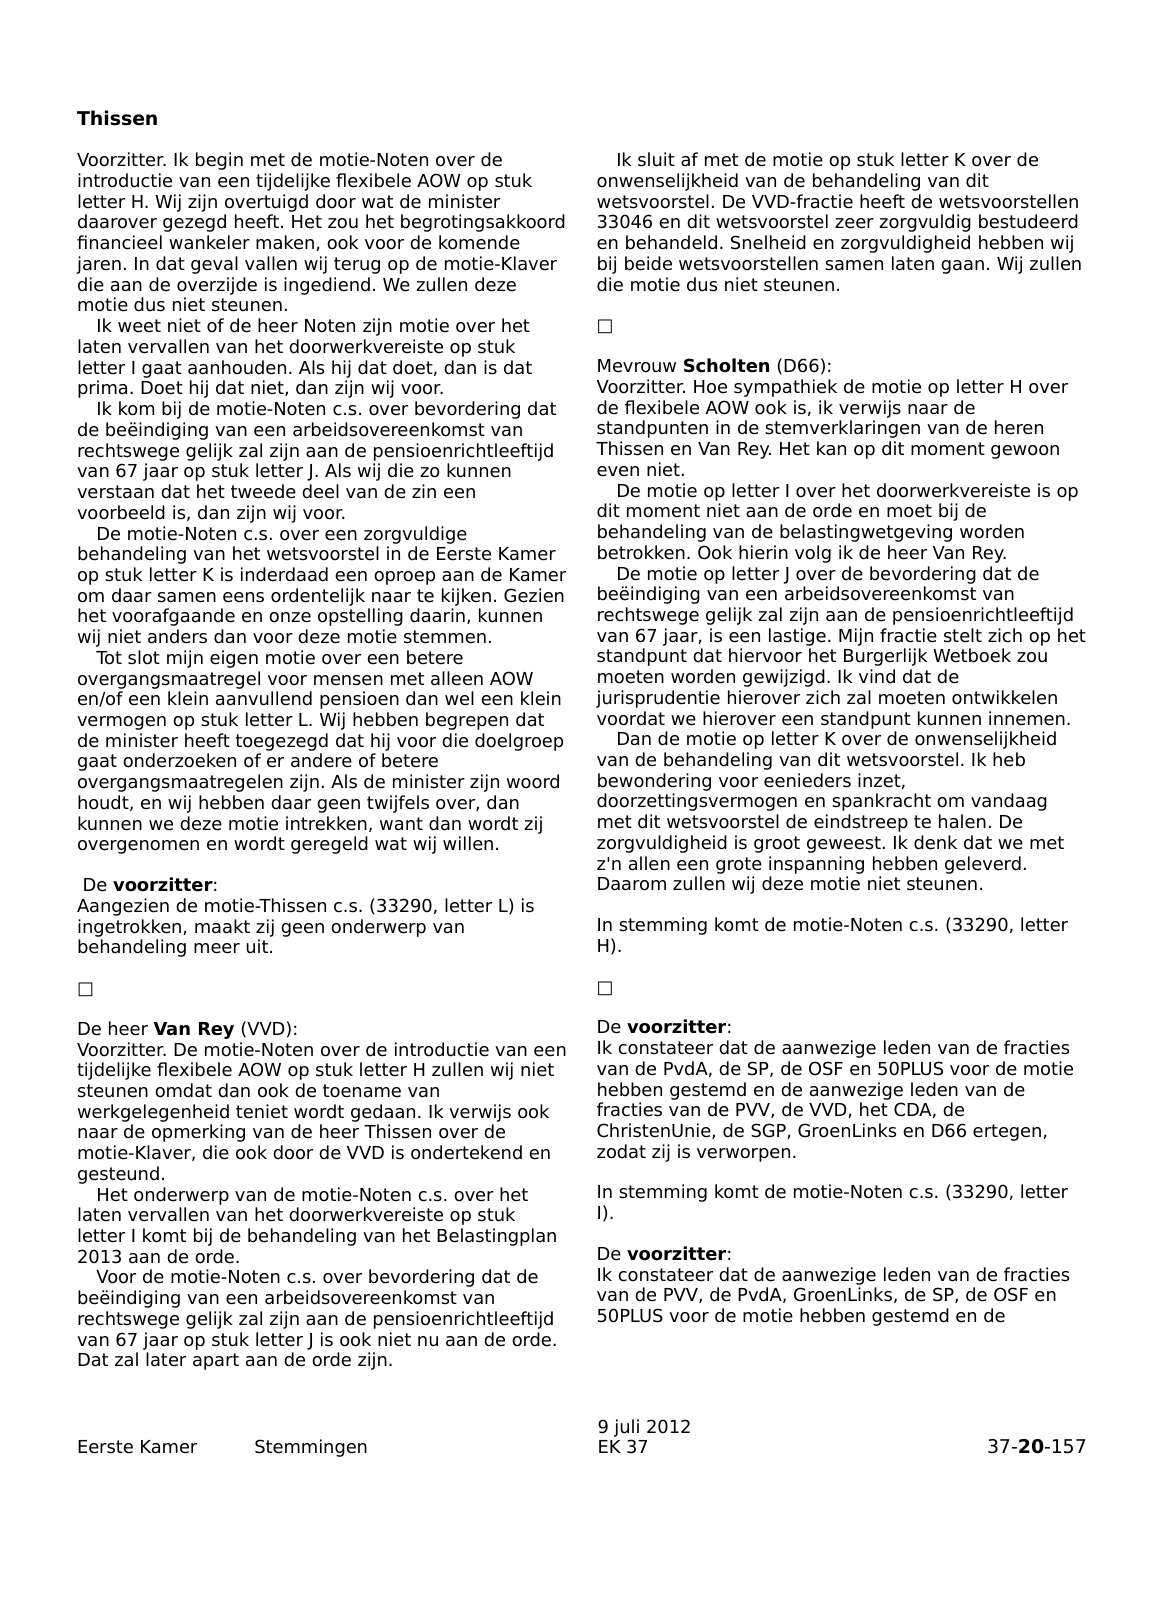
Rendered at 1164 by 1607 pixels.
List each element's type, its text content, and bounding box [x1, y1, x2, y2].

text De voorzitter: [596, 1244, 1087, 1264]
text Ik weet niet of de heer Noten zijn motie over het laten vervallen van het doorwerkvereiste op stuk letter I gaat aanhouden. Als hij dat doet, dan is dat prima. Doet hij dat niet, dan zijn wij voor. [77, 316, 567, 399]
text Voorzitter. Ik begin met de motie-Noten over de introductie van een tijdelijke flexibele AOW op stuk letter H. Wij zijn overtuigd door wat de minister daarover gezegd heeft. Het zou het begrotingsakkoord financieel wankeler maken, ook voor de komende jaren. In dat geval vallen wij terug op de motie-Klaver die aan de overzijde is ingediend. We zullen deze motie dus niet steunen. [77, 150, 567, 316]
text De heer Van Rey (VVD): [77, 1019, 567, 1039]
text Ik constateer dat de aanwezige leden van de fracties van de PVV, de PvdA, GroenLinks, de SP, de OSF en 50PLUS voor de motie hebben gestemd en de [596, 1264, 1087, 1327]
text Voor de motie-Noten c.s. over bevordering dat de beëindiging van een arbeidsovereenkomst van rechtswege gelijk zal zijn aan de pensioenrichtleeftijd van 67 jaar op stuk letter J is ook niet nu aan de orde. Dat zal later apart aan de orde zijn. [77, 1267, 567, 1371]
text □ [596, 315, 1087, 336]
text Dan de motie op letter K over de onwenselijkheid van de behandeling van dit wetsvoorstel. Ik heb bewondering voor eenieders inzet, doorzettingsvermogen en spankracht om vandaag met dit wetsvoorstel de eindstreep te halen. De zorgvuldigheid is groot geweest. Ik denk dat we met z'n allen een grote inspanning hebben geleverd. Daarom zullen wij deze motie niet steunen. [596, 729, 1087, 895]
text Ik kom bij de motie-Noten c.s. over bevordering dat de beëindiging van een arbeidsovereenkomst van rechtswege gelijk zal zijn aan de pensioenrichtleeftijd van 67 jaar op stuk letter J. Als wij die zo kunnen verstaan dat het tweede deel van de zin een voorbeeld is, dan zijn wij voor. [77, 399, 567, 523]
text Ik sluit af met de motie op stuk letter K over de onwenselijkheid van de behandeling van dit wetsvoorstel. De VVD-fractie heeft de wetsvoorstellen 33046 en dit wetsvoorstel zeer zorgvuldig bestudeerd en behandeld. Snelheid en zorgvuldigheid hebben wij bij beide wetsvoorstellen samen laten gaan. Wij zullen die motie dus niet steunen. [596, 150, 1087, 295]
text De motie op letter J over de bevordering dat de beëindiging van een arbeidsovereenkomst van rechtswege gelijk zal zijn aan de pensioenrichtleeftijd van 67 jaar, is een lastige. Mijn fractie stelt zich op het standpunt dat hiervoor het Burgerlijk Wetboek zou moeten worden gewijzigd. Ik vind dat de jurisprudentie hierover zich zal moeten ontwikkelen voordat we hierover een standpunt kunnen innemen. [596, 563, 1087, 729]
text De motie op letter I over het doorwerkvereiste is op dit moment niet aan de orde en moet bij de behandeling van de belastingwetgeving worden betrokken. Ook hierin volg ik de heer Van Rey. [596, 480, 1087, 563]
text Mevrouw Scholten (D66): [596, 356, 1087, 377]
text Het onderwerp van de motie-Noten c.s. over het laten vervallen van het doorwerkvereiste op stuk letter I komt bij de behandeling van het Belastingplan 2013 aan de orde. [77, 1184, 567, 1267]
text Voorzitter. De motie-Noten over de introductie van een tijdelijke flexibele AOW op stuk letter H zullen wij niet steunen omdat dan ook de toename van werkgelegenheid teniet wordt gedaan. Ik verwijs ook naar de opmerking van de heer Thissen over de motie-Klaver, die ook door de VVD is ondertekend en gesteund. [77, 1039, 567, 1184]
text □ [596, 976, 1087, 997]
text De voorzitter: [596, 1017, 1087, 1038]
text Aangezien de motie-Thissen c.s. (33290, letter L) is ingetrokken, maakt zij geen onderwerp van behandeling meer uit. [77, 896, 567, 958]
text □ [77, 978, 567, 999]
text Ik constateer dat de aanwezige leden van de fracties van de PvdA, de SP, de OSF en 50PLUS voor de motie hebben gestemd en de aanwezige leden van de fracties van de PVV, de VVD, het CDA, de ChristenUnie, de SGP, GroenLinks en D66 ertegen, zodat zij is verworpen. [596, 1038, 1087, 1162]
text In stemming komt de motie-Noten c.s. (33290, letter H). [596, 915, 1087, 956]
text Voorzitter. Hoe sympathiek de motie op letter H over de flexibele AOW ook is, ik verwijs naar de standpunten in de stemverklaringen van de heren Thissen en Van Rey. Het kan op dit moment gewoon even niet. [596, 377, 1087, 480]
text De motie-Noten c.s. over een zorgvuldige behandeling van het wetsvoorstel in de Eerste Kamer op stuk letter K is inderdaad een oproep aan de Kamer om daar samen eens ordentelijk naar te kijken. Gezien het voorafgaande en onze opstelling daarin, kunnen wij niet anders dan voor deze motie stemmen. [77, 523, 567, 648]
text In stemming komt de motie-Noten c.s. (33290, letter I). [596, 1182, 1087, 1224]
text Tot slot mijn eigen motie over een betere overgangsmaatregel voor mensen met alleen AOW en/of een klein aanvullend pensioen dan wel een klein vermogen op stuk letter L. Wij hebben begrepen dat de minister heeft toegezegd dat hij voor die doelgroep gaat onderzoeken of er andere of betere overgangsmaatregelen zijn. Als de minister zijn woord houdt, en wij hebben daar geen twijfels over, dan kunnen we deze motie intrekken, want dan wordt zij overgenomen en wordt geregeld wat wij willen. [77, 648, 567, 855]
text De voorzitter: [77, 875, 567, 896]
